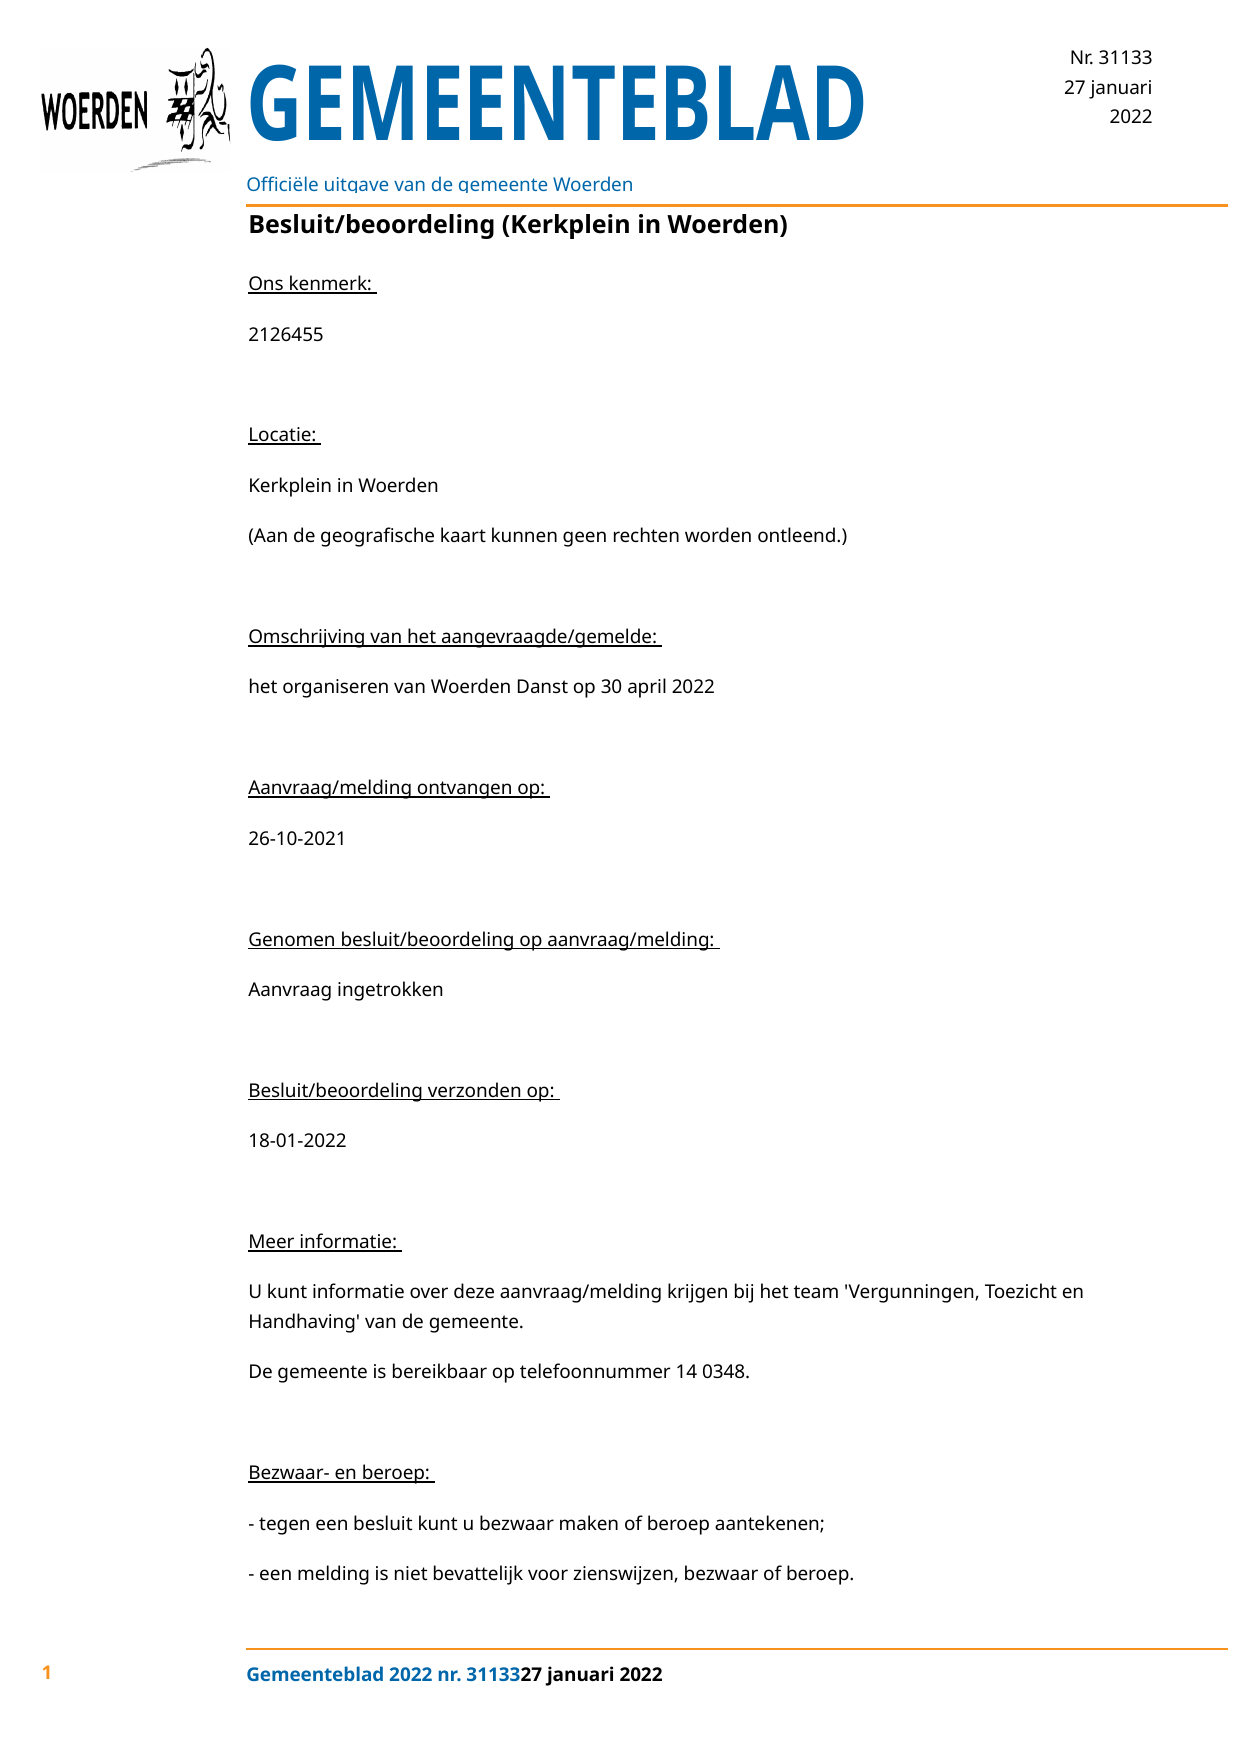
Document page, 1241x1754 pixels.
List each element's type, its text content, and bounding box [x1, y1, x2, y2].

text De gemeente is bereikbaar op telefoonnummer 14 0348. [248, 1359, 1152, 1384]
text Bezwaar- en beroep: [248, 1459, 1152, 1485]
text Kerkplein in Woerden [248, 472, 1152, 498]
text het organiseren van Woerden Danst op 30 april 2022 [248, 674, 1152, 699]
text 26-10-2021 [248, 825, 1152, 851]
text U kunt informatie over deze aanvraag/melding krijgen bij het team 'Vergunningen, Toezicht en Handhaving' van de gemeente. [248, 1279, 1152, 1334]
text Ons kenmerk: [248, 270, 1152, 296]
text Aanvraag/melding ontvangen op: [248, 774, 1152, 800]
text (Aan de geografische kaart kunnen geen rechten worden ontleend.) [248, 522, 1152, 548]
text - tegen een besluit kunt u bezwaar maken of beroep aantekenen; [248, 1510, 1152, 1536]
text Locatie: [248, 422, 1152, 447]
text 18-01-2022 [248, 1127, 1152, 1153]
text Besluit/beoordeling verzonden op: [248, 1077, 1152, 1103]
text Omschrijving van het aangevraagde/gemelde: [248, 623, 1152, 649]
text - een melding is niet bevattelijk voor zienswijzen, bezwaar of beroep. [248, 1560, 1152, 1586]
picture [41, 47, 231, 172]
text Genomen besluit/beoordeling op aanvraag/melding: [248, 926, 1152, 951]
text Aanvraag ingetrokken [248, 976, 1152, 1002]
text Besluit/beoordeling (Kerkplein in Woerden) [248, 207, 1152, 241]
text 2126455 [248, 321, 1152, 346]
text Meer informatie: [248, 1228, 1152, 1254]
